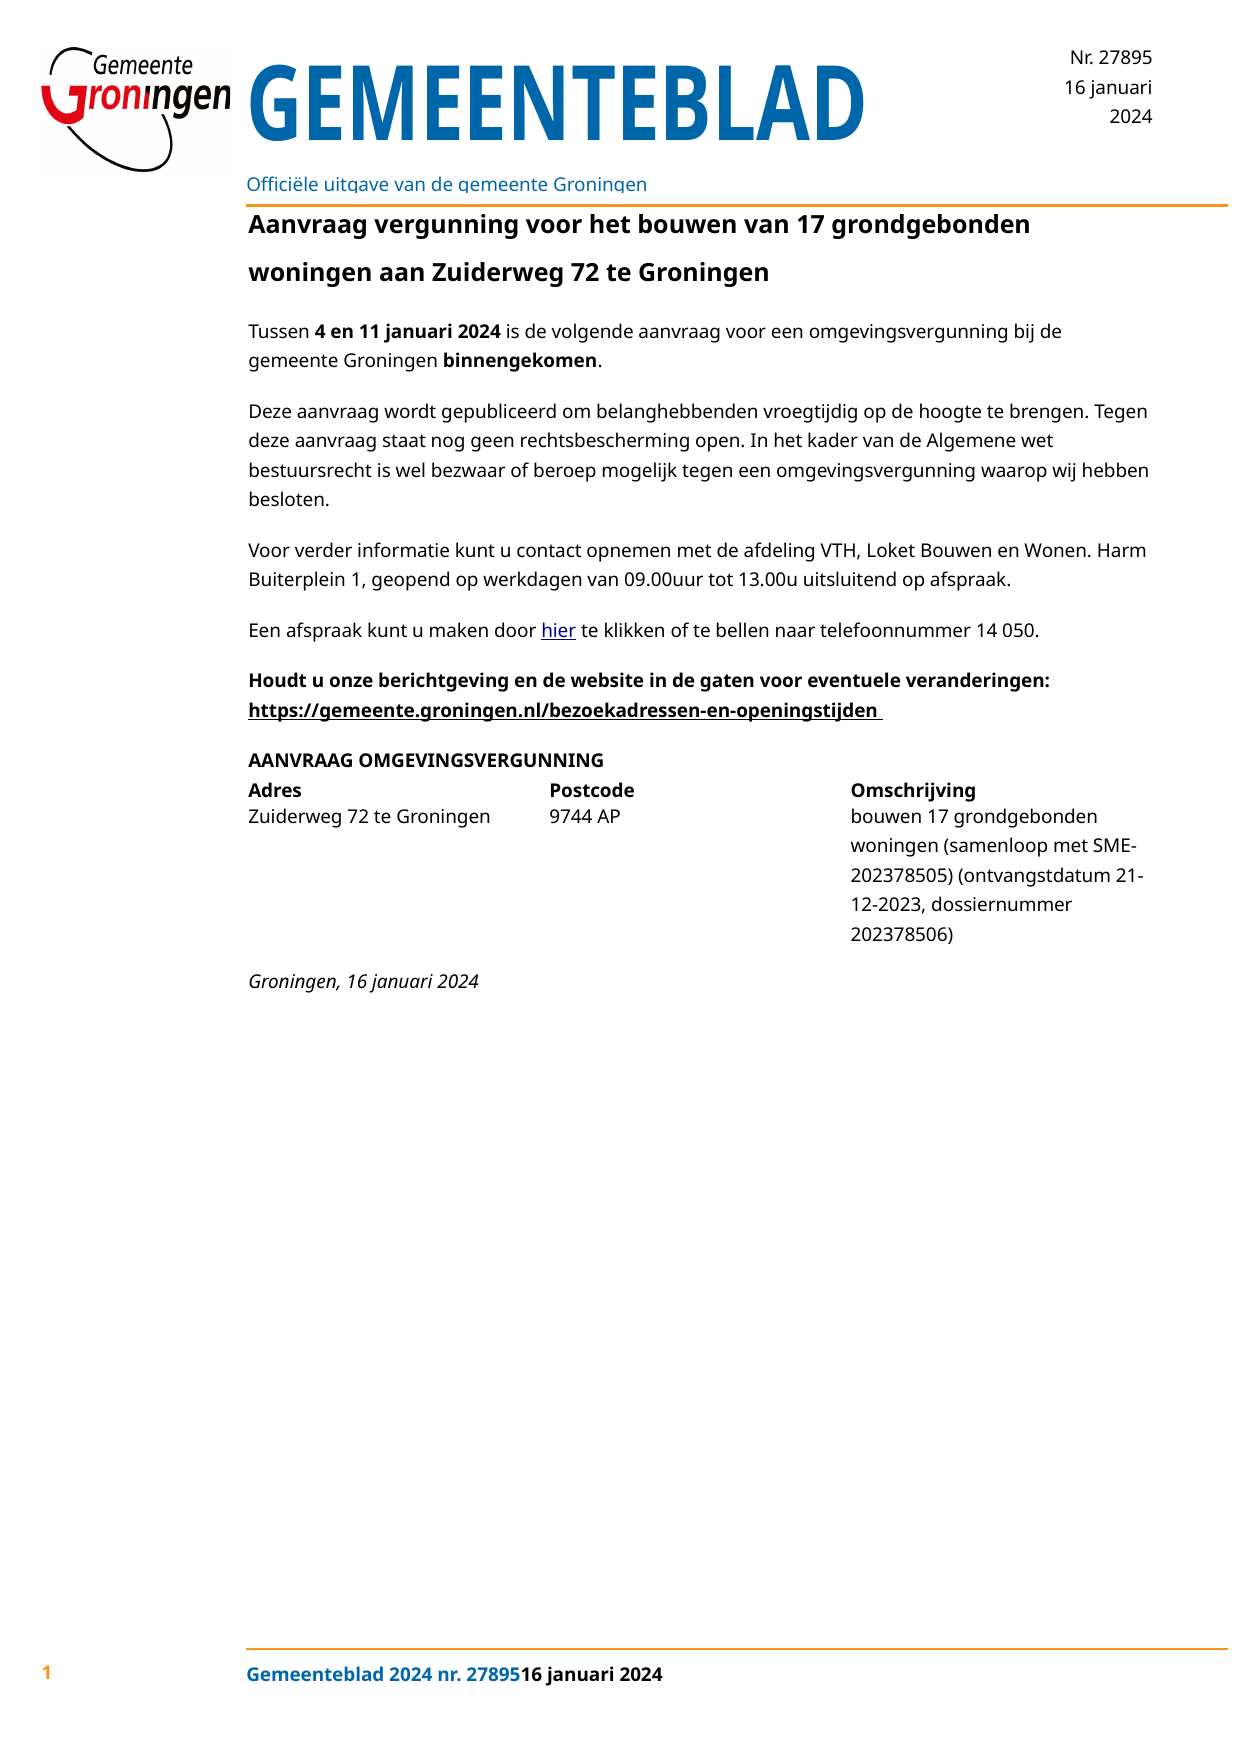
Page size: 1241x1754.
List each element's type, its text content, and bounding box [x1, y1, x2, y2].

text AANVRAAG OMGEVINGSVERGUNNING [248, 747, 1152, 773]
text Deze aanvraag wordt gepubliceerd om belanghebbenden vroegtijdig op de hoogte te brengen. Tegen deze aanvraag staat nog geen rechtsbescherming open. In het kader van de Algemene wet bestuursrecht is wel bezwaar of beroep mogelijk tegen een omgevingsvergunning waarop wij hebben besloten. [248, 398, 1152, 512]
table_cell 9744 AP [549, 803, 850, 947]
picture [41, 47, 231, 172]
table_header Postcode [549, 777, 850, 803]
table_header Omschrijving [850, 777, 1152, 803]
text Aanvraag vergunning voor het bouwen van 17 grondgebonden woningen aan Zuiderweg 72 te Groningen [248, 207, 1152, 288]
text Groningen, 16 januari 2024 [248, 968, 1152, 994]
text Houdt u onze berichtgeving en de website in de gaten voor eventuele veranderingen: https://gemeente.groningen.nl/bezoekadressen-en-openingstijden [248, 667, 1152, 723]
text Voor verder informatie kunt u contact opnemen met de afdeling VTH, Loket Bouwen en Wonen. Harm Buiterplein 1, geopend op werkdagen van 09.00uur tot 13.00u uitsluitend op afspraak. [248, 537, 1152, 592]
table_header Adres [248, 777, 549, 803]
table_cell Zuiderweg 72 te Groningen [248, 803, 549, 947]
text Een afspraak kunt u maken door hier te klikken of te bellen naar telefoonnummer 14 050. [248, 617, 1152, 643]
table_cell bouwen 17 grondgebonden woningen (samenloop met SME-202378505) (ontvangstdatum 21-12-2023, dossiernummer 202378506) [850, 803, 1152, 947]
text Tussen 4 en 11 januari 2024 is de volgende aanvraag voor een omgevingsvergunning bij de gemeente Groningen binnengekomen. [248, 318, 1152, 373]
